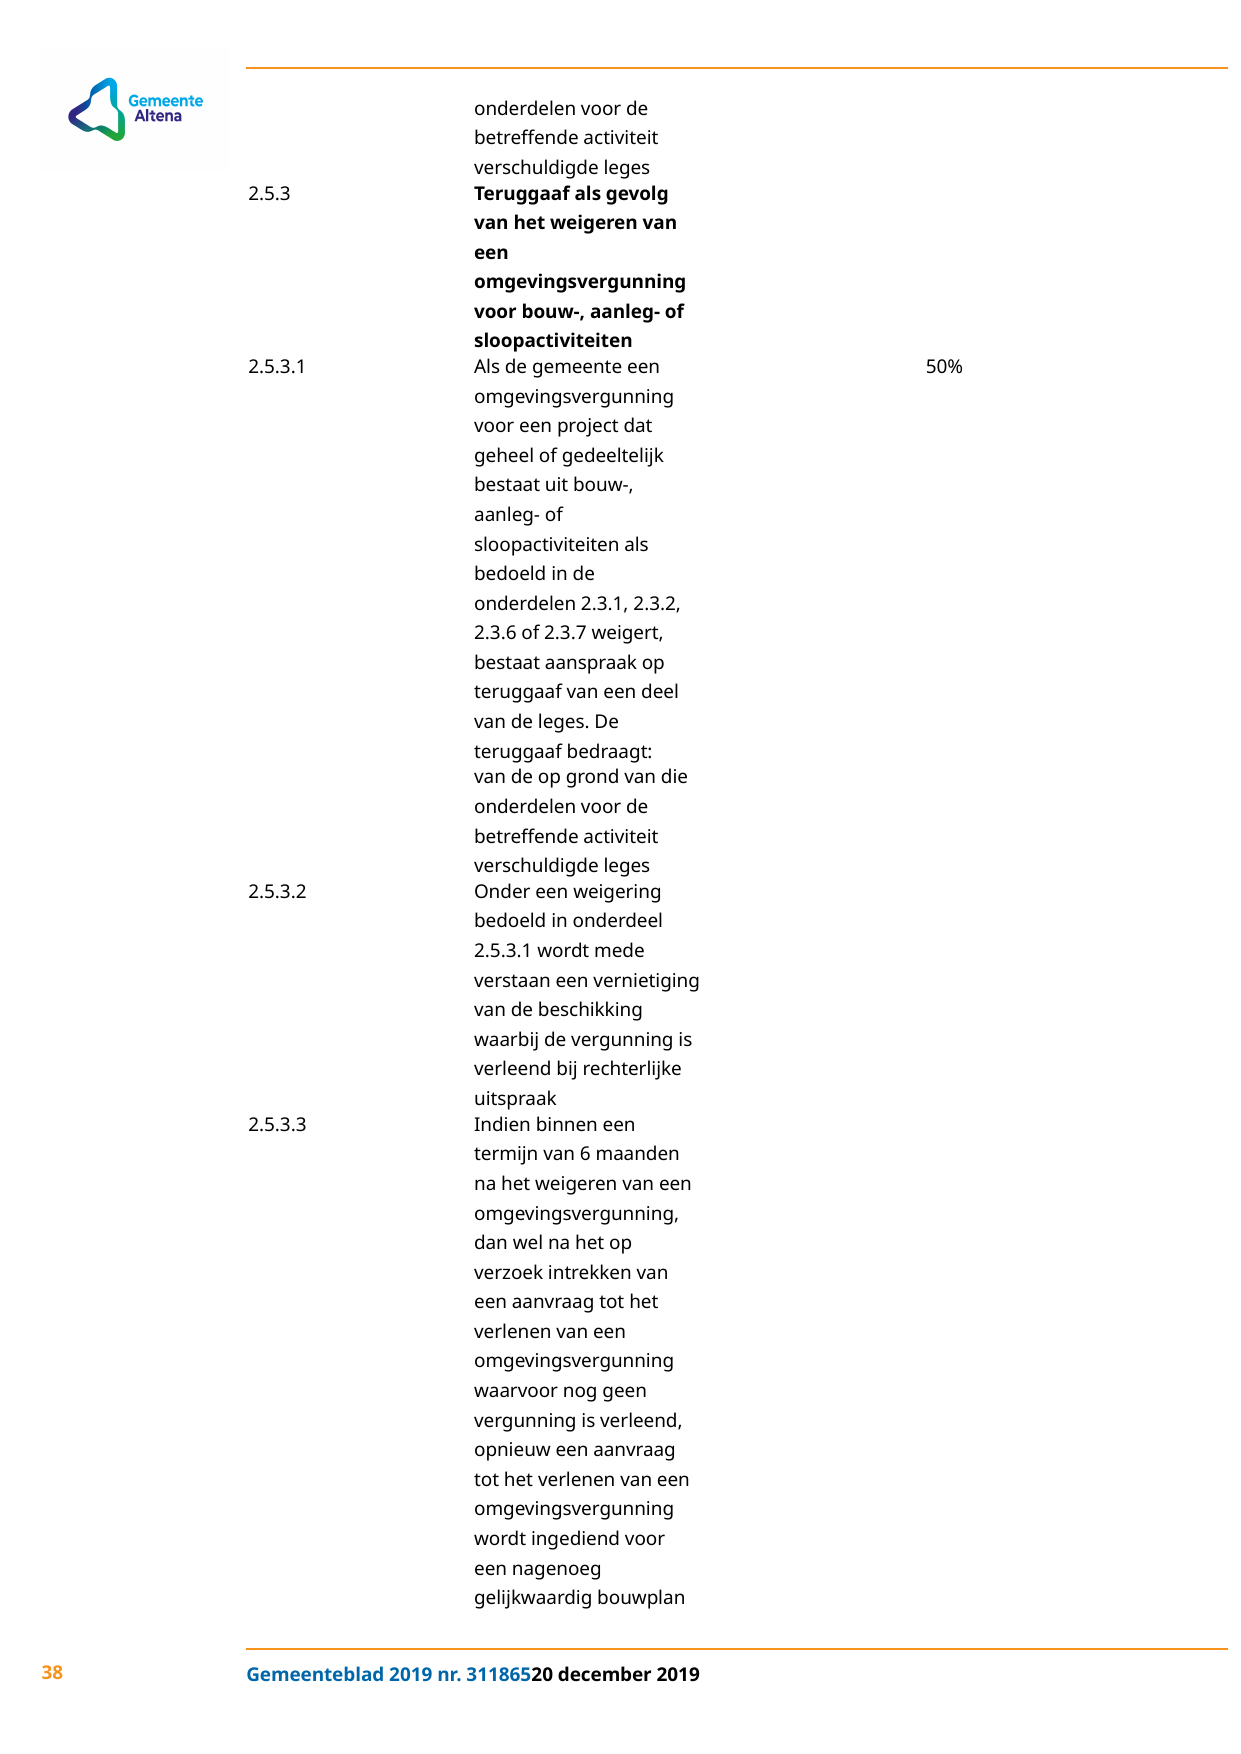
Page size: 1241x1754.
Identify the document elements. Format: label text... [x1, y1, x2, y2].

table_cell 2.5.3.1 [248, 353, 474, 764]
table_cell Indien binnen een termijn van 6 maanden na het weigeren van een omgevingsvergunning, dan wel na het op verzoek intrekken van een aanvraag tot het verlenen van een omgevingsvergunning waarvoor nog geen vergunning is verleend, opnieuw een aanvraag tot het verlenen van een omgevingsvergunning wordt ingediend voor een nagenoeg gelijkwaardig bouwplan [474, 1111, 700, 1610]
table_cell [926, 180, 1152, 353]
table_cell [700, 353, 926, 764]
table_cell [700, 1111, 926, 1610]
table_cell [926, 1111, 1152, 1610]
table_cell 2.5.3 [248, 180, 474, 353]
table_cell 50% [926, 353, 1152, 764]
table_cell [248, 95, 474, 180]
table_cell Als de gemeente een omgevingsvergunning voor een project dat geheel of gedeeltelijk bestaat uit bouw-, aanleg- of sloopactiviteiten als bedoeld in de onderdelen 2.3.1, 2.3.2, 2.3.6 of 2.3.7 weigert, bestaat aanspraak op teruggaaf van een deel van de leges. De teruggaaf bedraagt: [474, 353, 700, 764]
table_cell [926, 764, 1152, 878]
table_cell [700, 878, 926, 1111]
table_cell [700, 764, 926, 878]
table_cell Onder een weigering bedoeld in onderdeel 2.5.3.1 wordt mede verstaan een vernietiging van de beschikking waarbij de vergunning is verleend bij rechterlijke uitspraak [474, 878, 700, 1111]
table_cell van de op grond van die onderdelen voor de betreffende activiteit verschuldigde leges [474, 764, 700, 878]
picture [41, 47, 231, 172]
table_cell [700, 95, 926, 180]
table_cell [926, 878, 1152, 1111]
table_cell [926, 95, 1152, 180]
table_cell Teruggaaf als gevolg van het weigeren van een omgevingsvergunning voor bouw-, aanleg- of sloopactiviteiten [474, 180, 700, 353]
table_cell [248, 764, 474, 878]
table_cell [700, 180, 926, 353]
table_cell 2.5.3.3 [248, 1111, 474, 1610]
table_cell onderdelen voor de betreffende activiteit verschuldigde leges [474, 95, 700, 180]
table_cell 2.5.3.2 [248, 878, 474, 1111]
